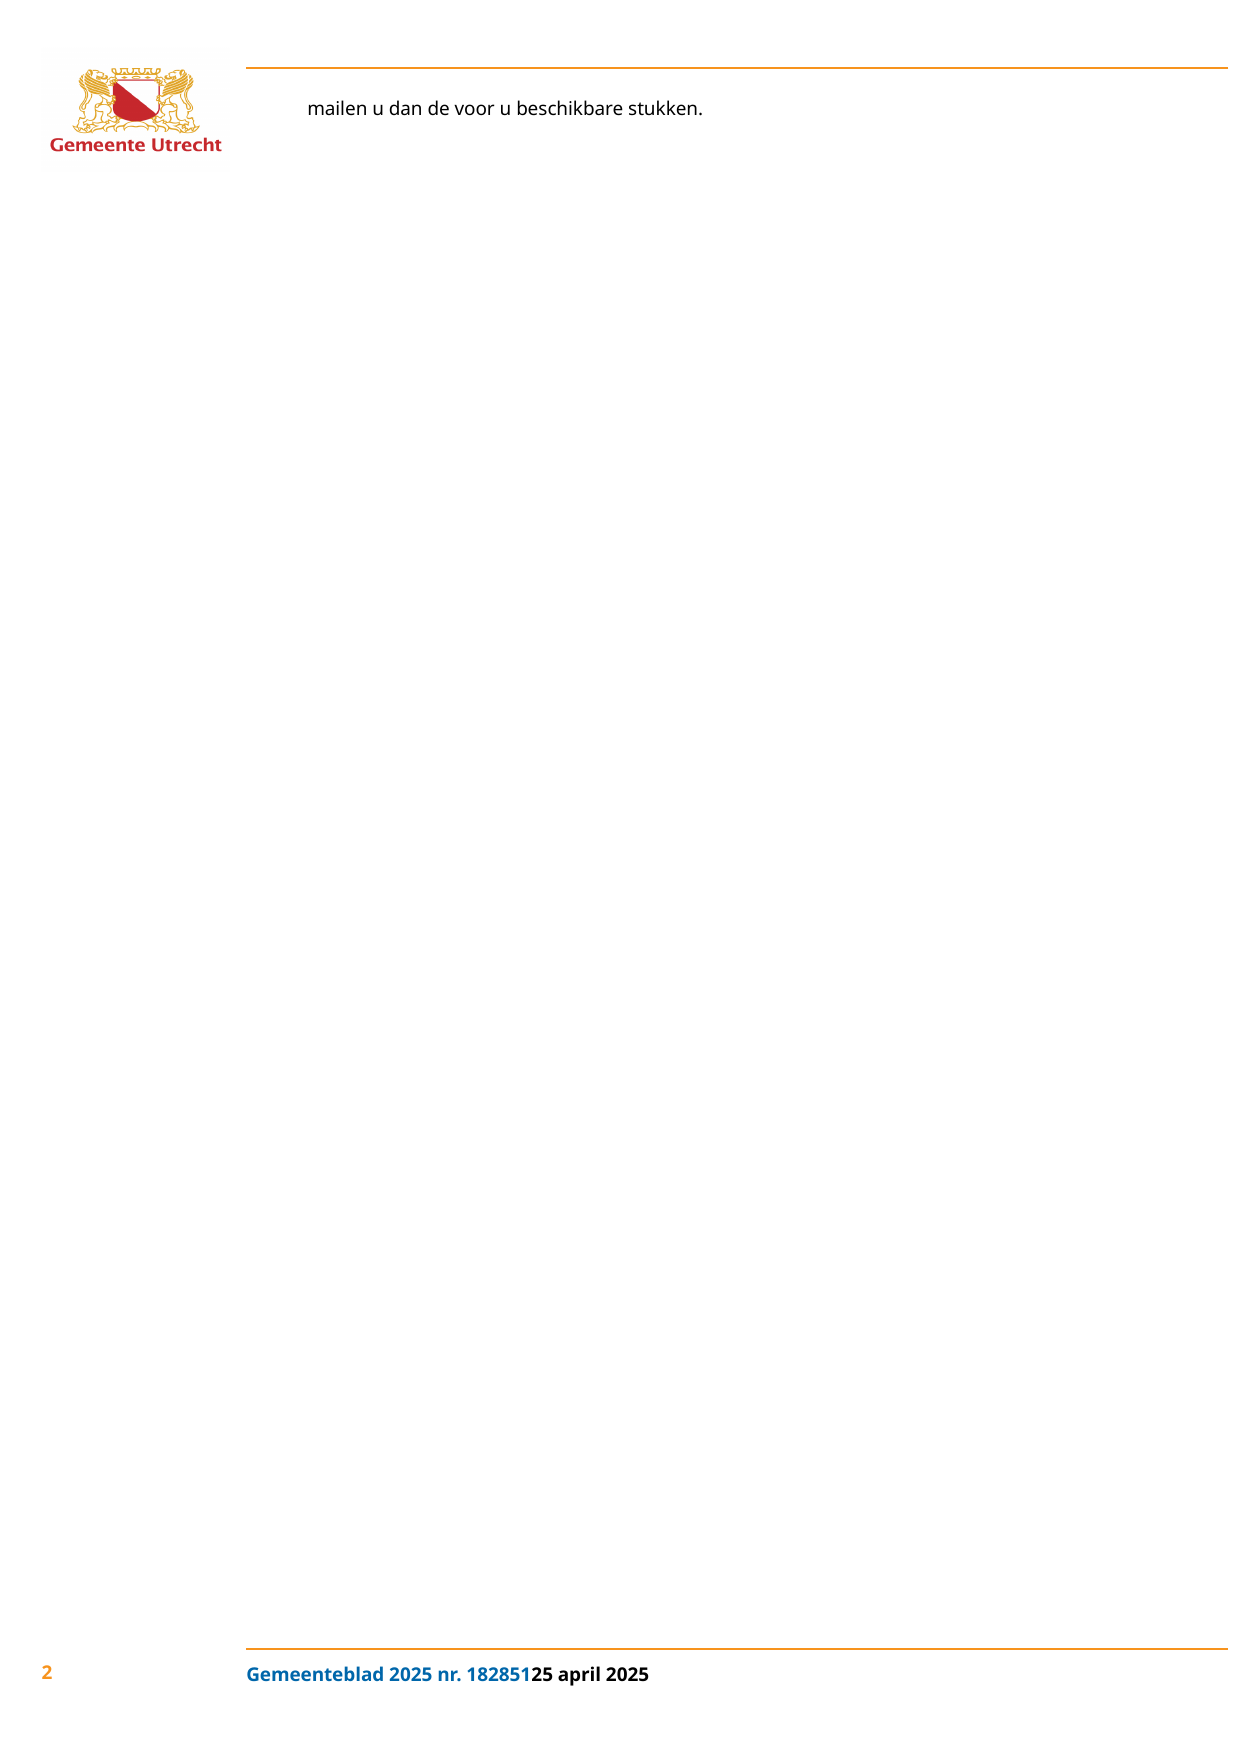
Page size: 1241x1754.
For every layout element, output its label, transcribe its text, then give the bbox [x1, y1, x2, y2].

list mailen u dan de voor u beschikbare stukken. [248, 95, 1152, 121]
picture [41, 47, 231, 172]
